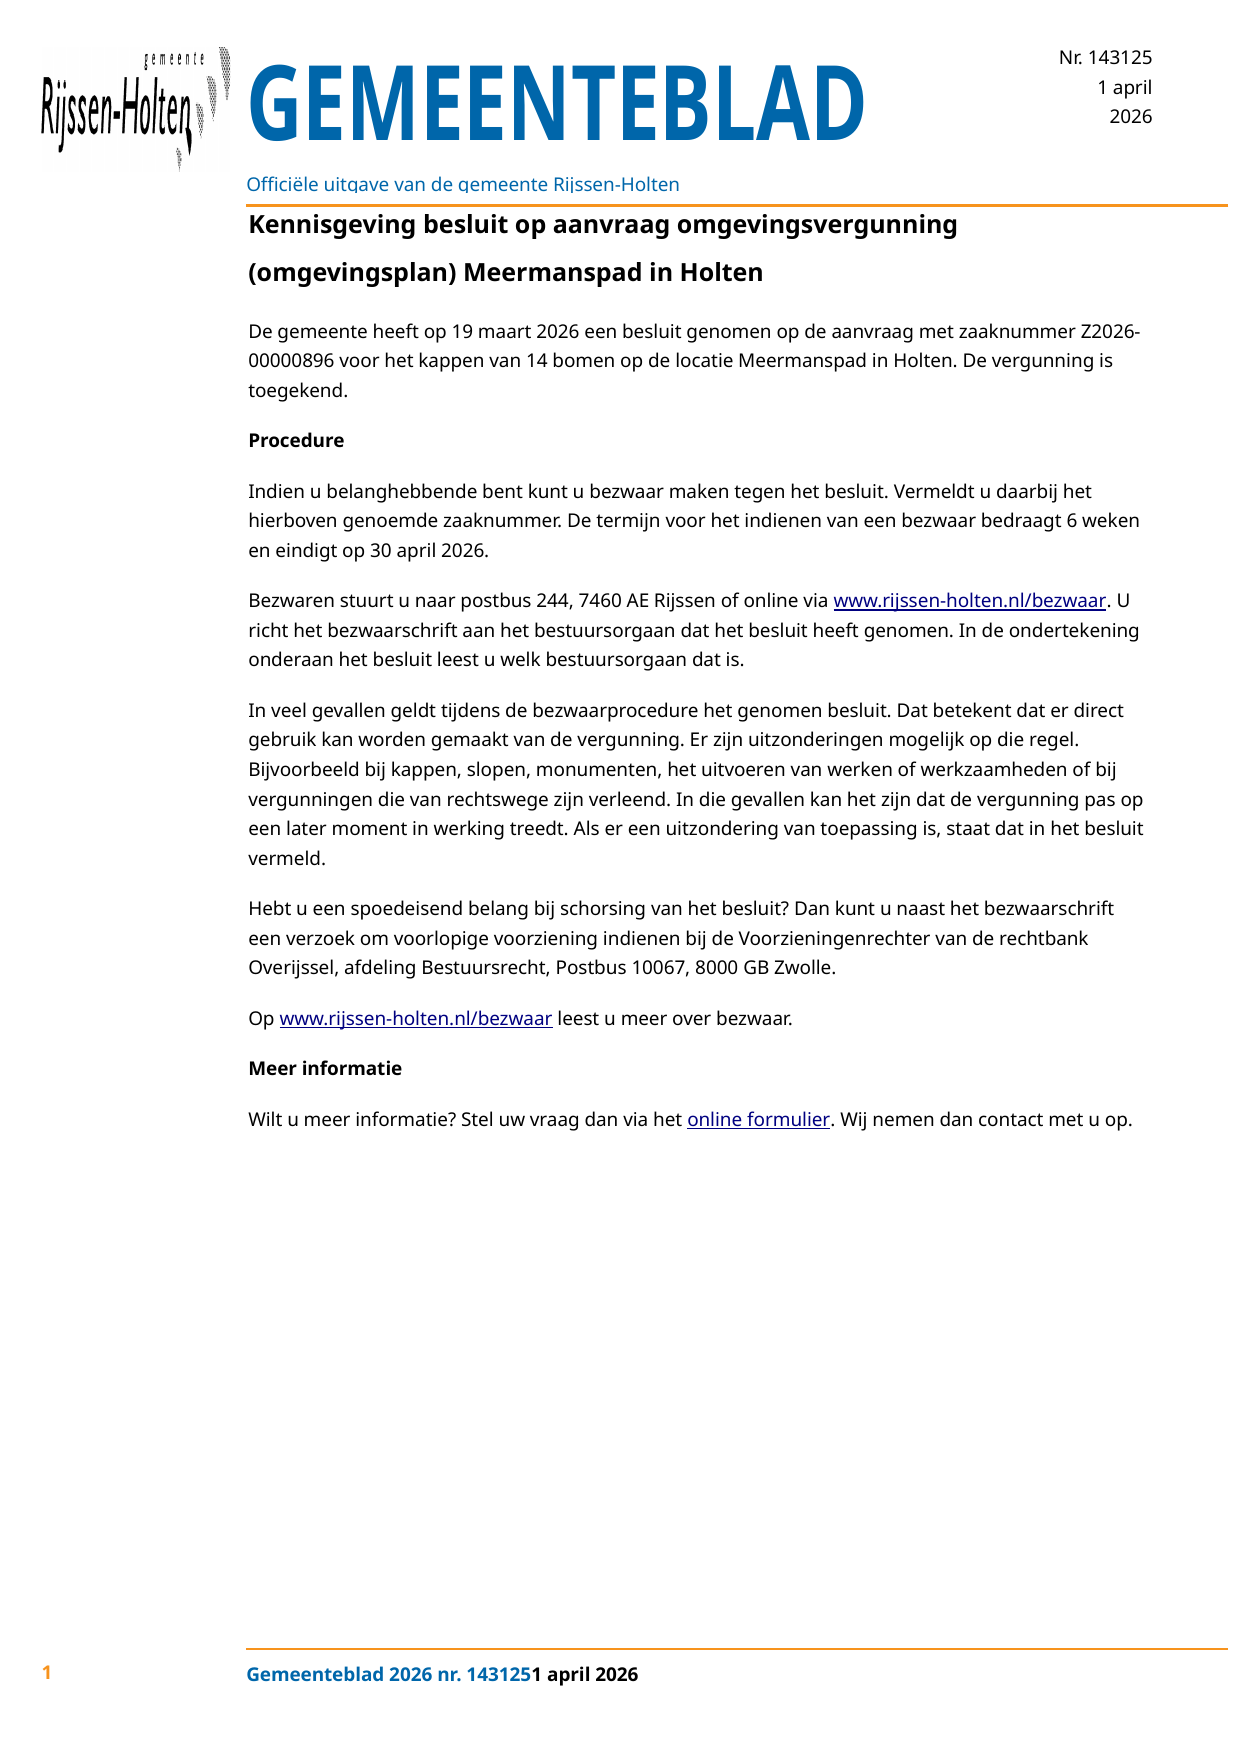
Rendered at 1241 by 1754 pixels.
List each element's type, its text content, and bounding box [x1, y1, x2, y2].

text Wilt u meer informatie? Stel uw vraag dan via het online formulier. Wij nemen dan contact met u op. [248, 1106, 1152, 1132]
text Op www.rijssen-holten.nl/bezwaar leest u meer over bezwaar. [248, 1005, 1152, 1031]
text Procedure [248, 427, 1152, 453]
text Hebt u een spoedeisend belang bij schorsing van het besluit? Dan kunt u naast het bezwaarschrift een verzoek om voorlopige voorziening indienen bij de Voorzieningenrechter van de rechtbank Overijssel, afdeling Bestuursrecht, Postbus 10067, 8000 GB Zwolle. [248, 895, 1152, 980]
text Meer informatie [248, 1055, 1152, 1081]
text Bezwaren stuurt u naar postbus 244, 7460 AE Rijssen of online via www.rijssen-holten.nl/bezwaar. U richt het bezwaarschrift aan het bestuursorgaan dat het besluit heeft genomen. In de ondertekening onderaan het besluit leest u welk bestuursorgaan dat is. [248, 587, 1152, 672]
text De gemeente heeft op 19 maart 2026 een besluit genomen op de aanvraag met zaaknummer Z2026-00000896 voor het kappen van 14 bomen op de locatie Meermanspad in Holten. De vergunning is toegekend. [248, 318, 1152, 403]
picture [41, 47, 231, 172]
text Kennisgeving besluit op aanvraag omgevingsvergunning (omgevingsplan) Meermanspad in Holten [248, 207, 1152, 288]
text In veel gevallen geldt tijdens de bezwaarprocedure het genomen besluit. Dat betekent dat er direct gebruik kan worden gemaakt van de vergunning. Er zijn uitzonderingen mogelijk op die regel. Bijvoorbeeld bij kappen, slopen, monumenten, het uitvoeren van werken of werkzaamheden of bij vergunningen die van rechtswege zijn verleend. In die gevallen kan het zijn dat de vergunning pas op een later moment in werking treedt. Als er een uitzondering van toepassing is, staat dat in het besluit vermeld. [248, 697, 1152, 871]
text Indien u belanghebbende bent kunt u bezwaar maken tegen het besluit. Vermeldt u daarbij het hierboven genoemde zaaknummer. De termijn voor het indienen van een bezwaar bedraagt 6 weken en eindigt op 30 april 2026. [248, 478, 1152, 563]
